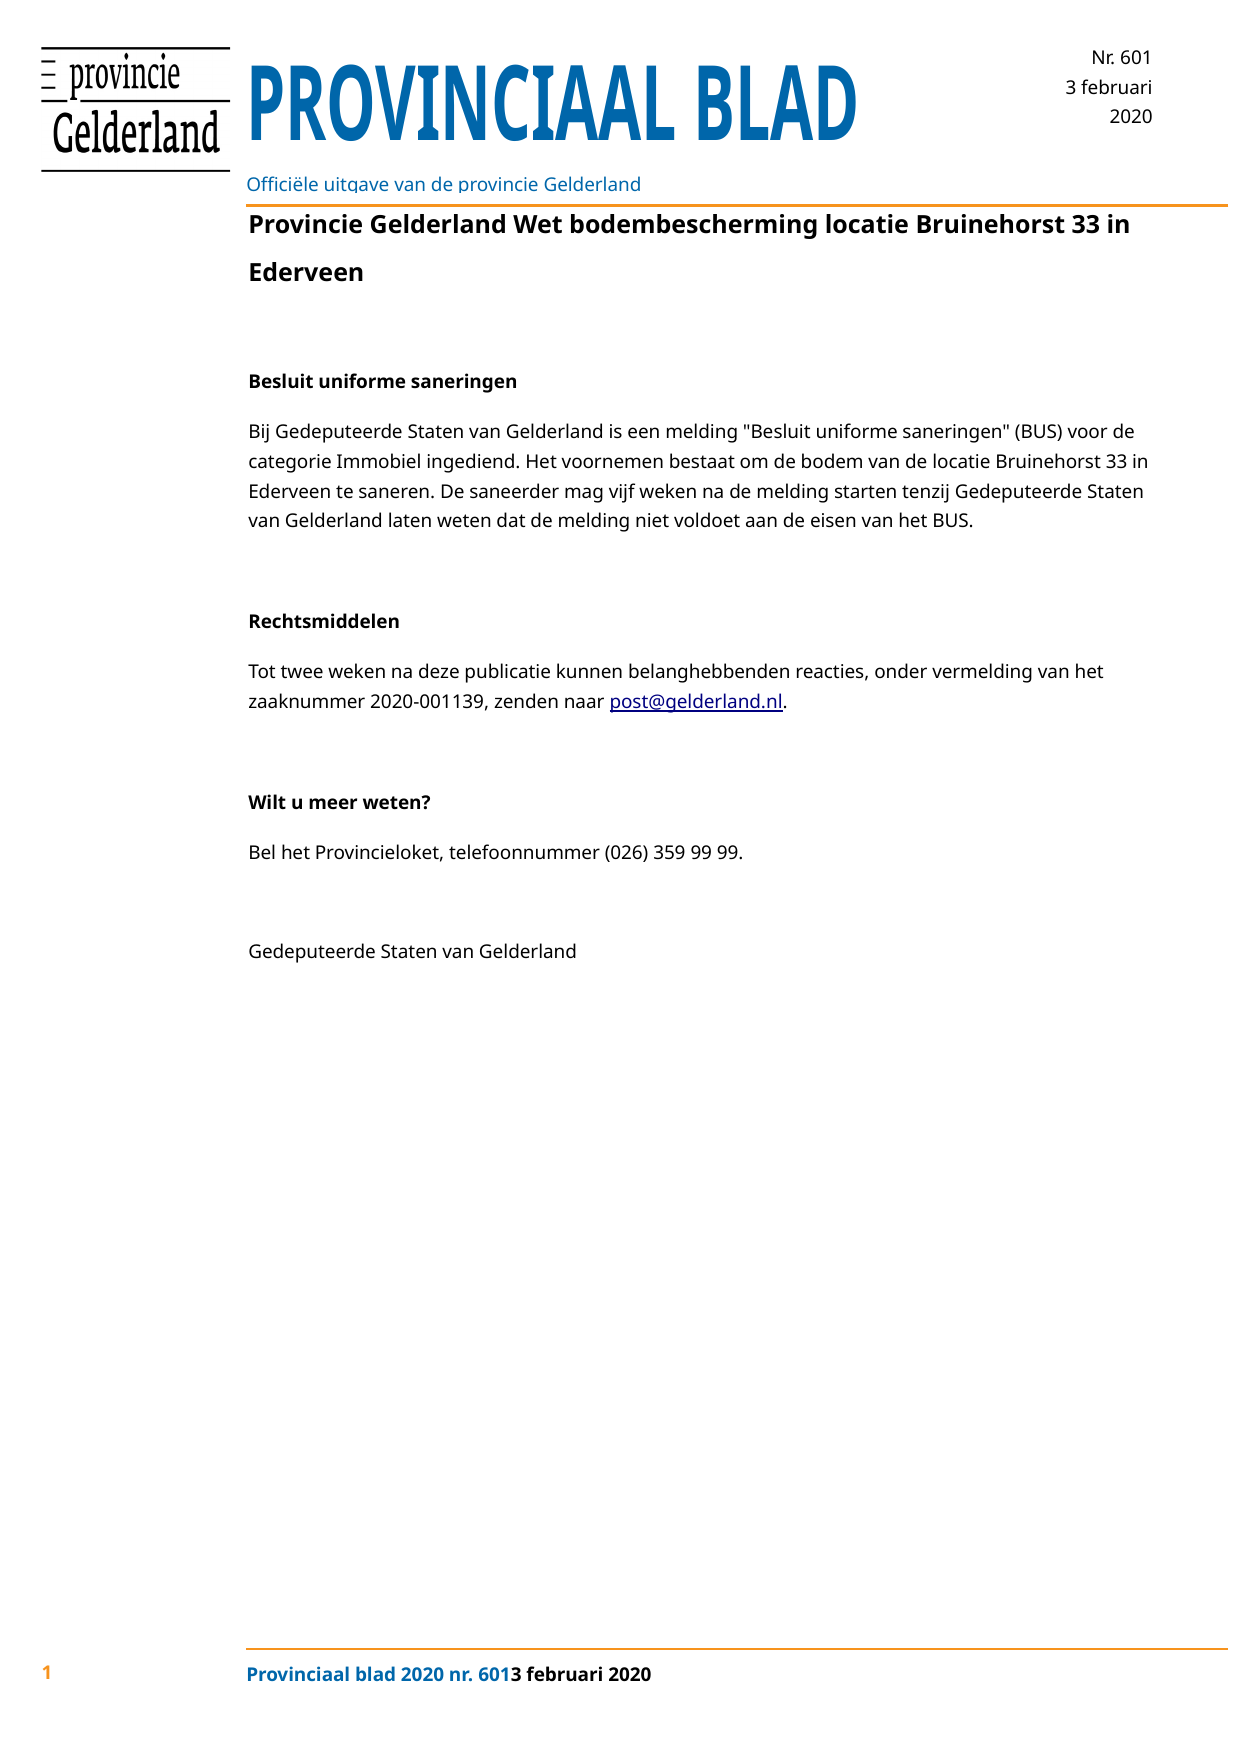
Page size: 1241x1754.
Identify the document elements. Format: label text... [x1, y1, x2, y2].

text Bij Gedeputeerde Staten van Gelderland is een melding "Besluit uniforme saneringen" (BUS) voor de categorie Immobiel ingediend. Het voornemen bestaat om de bodem van de locatie Bruinehorst 33 in Ederveen te saneren. De saneerder mag vijf weken na de melding starten tenzij Gedeputeerde Staten van Gelderland laten weten dat de melding niet voldoet aan de eisen van het BUS. [248, 419, 1152, 533]
text Wilt u meer weten? [248, 789, 1152, 815]
text Rechtsmiddelen [248, 608, 1152, 634]
text Besluit uniforme saneringen [248, 368, 1152, 394]
text Bel het Provincieloket, telefoonnummer (026) 359 99 99. [248, 839, 1152, 865]
picture [41, 47, 231, 172]
text Gedeputeerde Staten van Gelderland [248, 938, 1152, 963]
text Tot twee weken na deze publicatie kunnen belanghebbenden reacties, onder vermelding van het zaaknummer 2020-001139, zenden naar post@gelderland.nl. [248, 659, 1152, 714]
text Provincie Gelderland Wet bodembescherming locatie Bruinehorst 33 in Ederveen [248, 207, 1152, 288]
